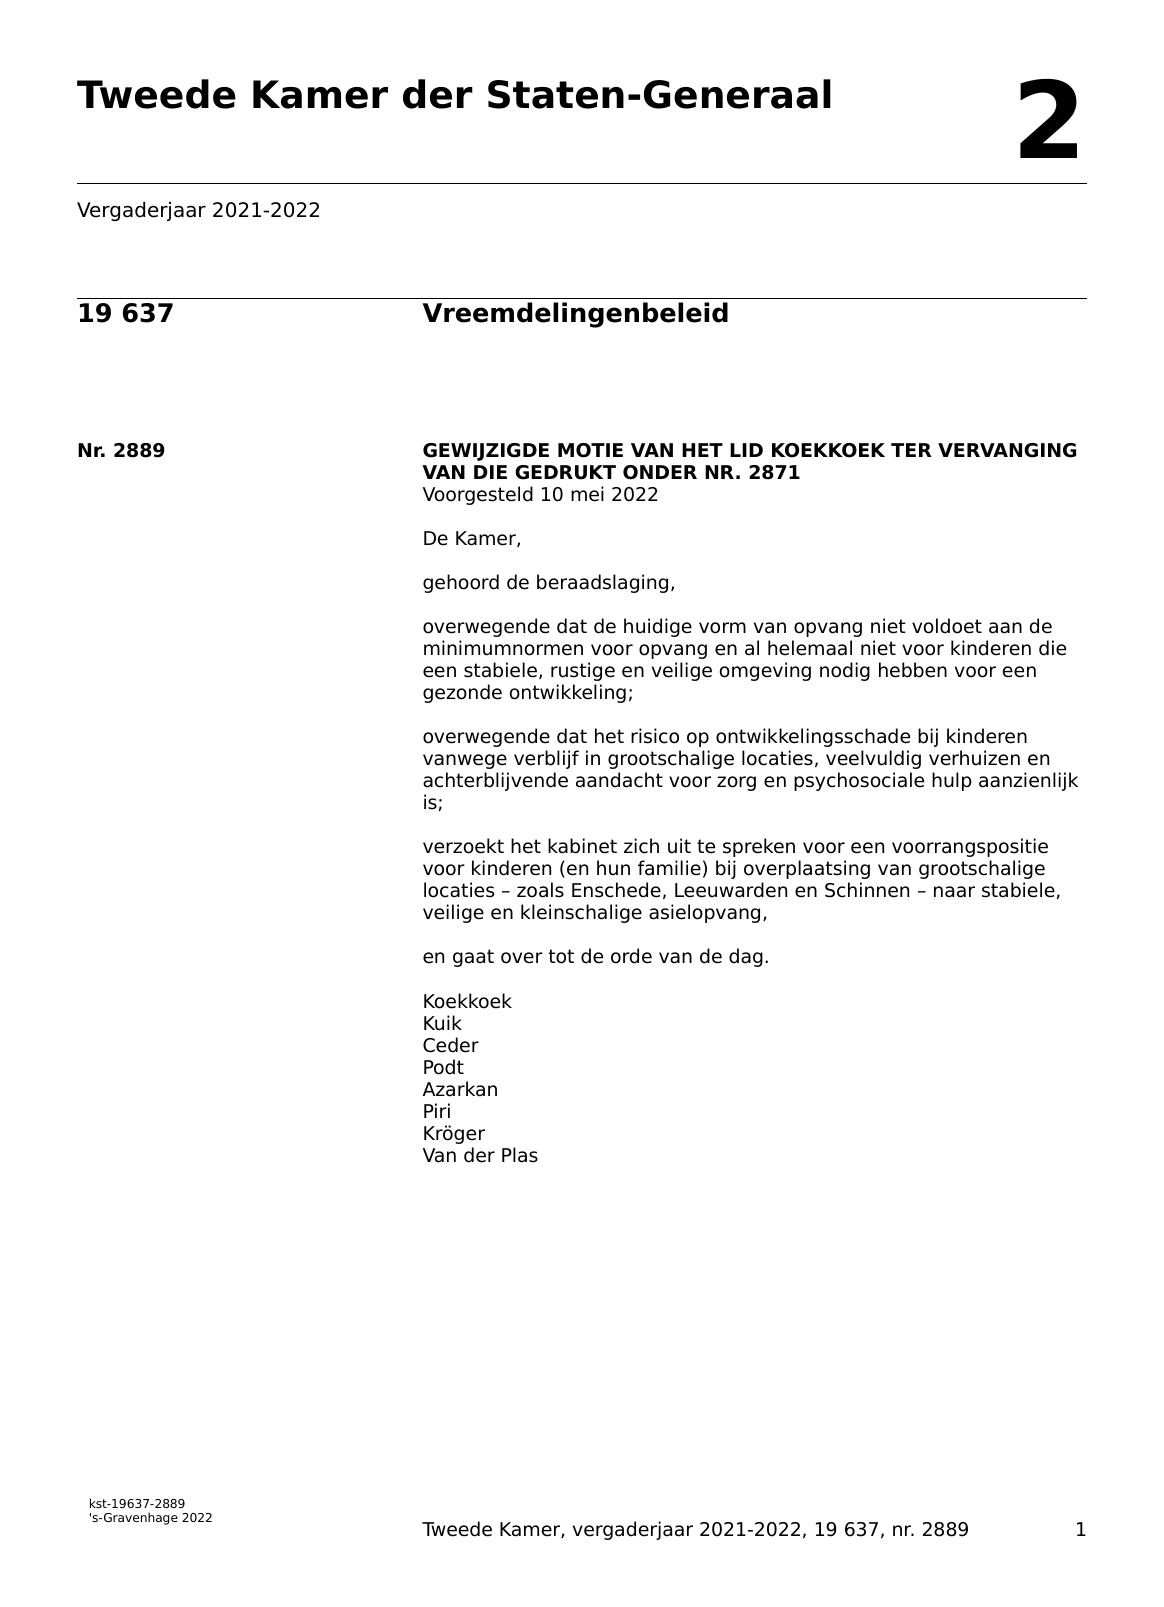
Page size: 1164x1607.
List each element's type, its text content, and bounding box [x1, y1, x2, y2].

text Ceder [422, 1034, 1087, 1057]
subtitle Nr. 2889 GEWIJZIGDE MOTIE VAN HET LID KOEKKOEK TER VERVANGING VAN DIE GEDRUKT ONDER NR. 2871 [77, 440, 1087, 484]
table_header 2 [886, 59, 1087, 183]
subtitle 19 637 Vreemdelingenbeleid [77, 299, 1087, 329]
text gehoord de beraadslaging, [422, 572, 1087, 594]
text overwegende dat de huidige vorm van opvang niet voldoet aan de minimumnormen voor opvang en al helemaal niet voor kinderen die een stabiele, rustige en veilige omgeving nodig hebben voor een gezonde ontwikkeling; [422, 616, 1087, 704]
text Van der Plas [422, 1144, 1087, 1166]
text 's-Gravenhage 2022 [88, 1511, 323, 1525]
table_cell Vergaderjaar 2021-2022 [77, 184, 1087, 298]
text verzoekt het kabinet zich uit te spreken voor een voorrangspositie voor kinderen (en hun familie) bij overplaatsing van grootschalige locaties – zoals Enschede, Leeuwarden en Schinnen – naar stabiele, veilige en kleinschalige asielopvang, [422, 836, 1087, 924]
text en gaat over tot de orde van de dag. [422, 946, 1087, 968]
text overwegende dat het risico op ontwikkelingsschade bij kinderen vanwege verblijf in grootschalige locaties, veelvuldig verhuizen en achterblijvende aandacht voor zorg en psychosociale hulp aanzienlijk is; [422, 726, 1087, 814]
text Kröger [422, 1122, 1087, 1144]
text De Kamer, [422, 528, 1087, 550]
text Piri [422, 1101, 1087, 1122]
text Podt [422, 1057, 1087, 1078]
text Koekkoek [422, 991, 1087, 1013]
text Voorgesteld 10 mei 2022 [422, 484, 1087, 506]
text Azarkan [422, 1078, 1087, 1101]
text kst-19637-2889 [88, 1497, 323, 1511]
text Kuik [422, 1013, 1087, 1034]
table_header Tweede Kamer der Staten-Generaal [77, 59, 886, 183]
